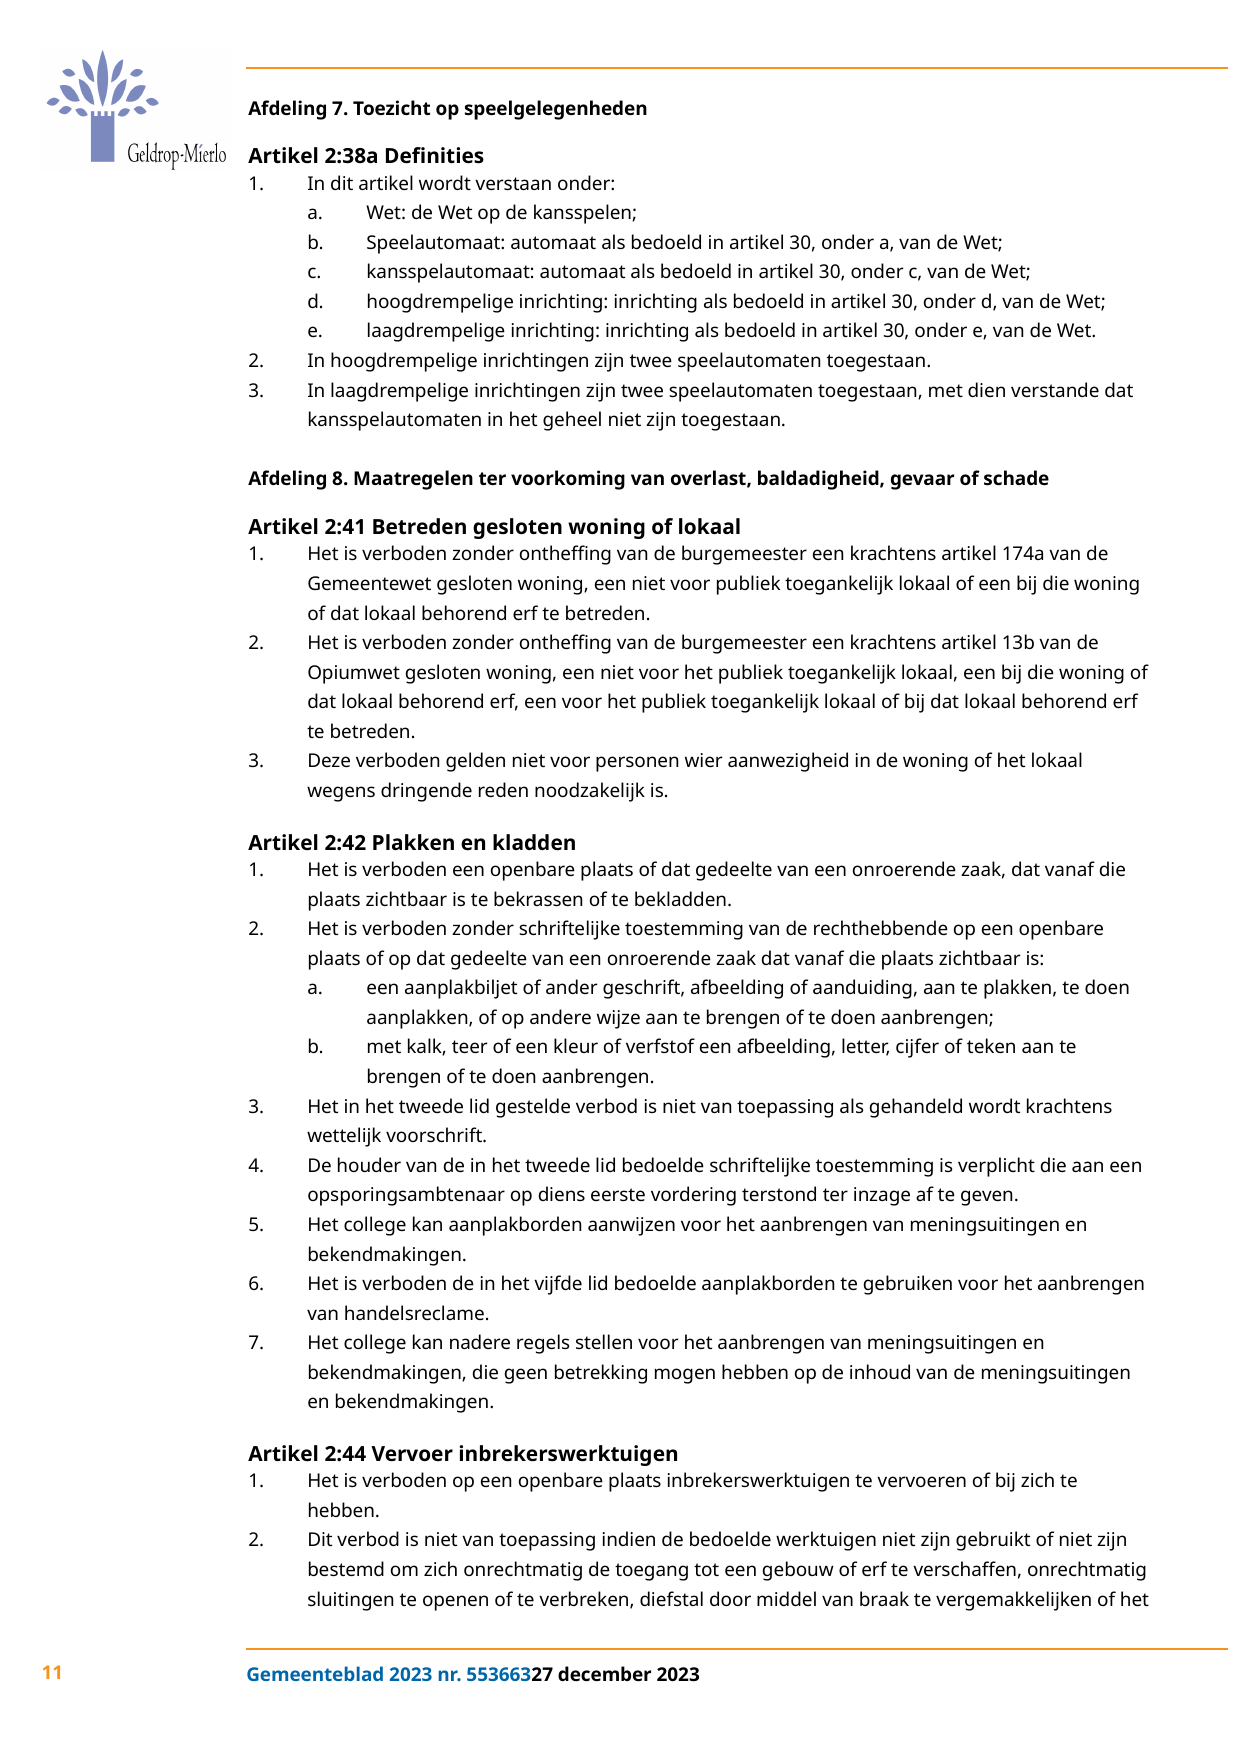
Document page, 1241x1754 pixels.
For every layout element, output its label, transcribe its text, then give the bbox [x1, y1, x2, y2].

text Afdeling 8. Maatregelen ter voorkoming van overlast, baldadigheid, gevaar of schade [248, 466, 1152, 491]
list met kalk, teer of een kleur of verfstof een afbeelding, letter, cijfer of teken aan te brengen of te doen aanbrengen. [307, 1034, 1152, 1089]
list Het college kan nadere regels stellen voor het aanbrengen van meningsuitingen en bekendmakingen, die geen betrekking mogen hebben op de inhoud van de meningsuitingen en bekendmakingen. [248, 1329, 1152, 1414]
list In dit artikel wordt verstaan onder: [248, 170, 1152, 196]
list een aanplakbiljet of ander geschrift, afbeelding of aanduiding, aan te plakken, te doen aanplakken, of op andere wijze aan te brengen of te doen aanbrengen; [307, 974, 1152, 1030]
text Artikel 2:38a Definities [248, 141, 1152, 170]
list hoogdrempelige inrichting: inrichting als bedoeld in artikel 30, onder d, van de Wet; [307, 288, 1152, 314]
list Het is verboden zonder ontheffing van de burgemeester een krachtens artikel 174a van de Gemeentewet gesloten woning, een niet voor publiek toegankelijk lokaal of een bij die woning of dat lokaal behorend erf te betreden. [248, 541, 1152, 626]
list Deze verboden gelden niet voor personen wier aanwezigheid in de woning of het lokaal wegens dringende reden noodzakelijk is. [248, 748, 1152, 803]
text Artikel 2:44 Vervoer inbrekerswerktuigen [248, 1439, 1152, 1467]
list Dit verbod is niet van toepassing indien de bedoelde werktuigen niet zijn gebruikt of niet zijn bestemd om zich onrechtmatig de toegang tot een gebouw of erf te verschaffen, onrechtmatig sluitingen te openen of te verbreken, diefstal door middel van braak te vergemakkelijken of het [248, 1527, 1152, 1612]
text Artikel 2:41 Betreden gesloten woning of lokaal [248, 512, 1152, 541]
list Het is verboden zonder schriftelijke toestemming van de rechthebbende op een openbare plaats of op dat gedeelte van een onroerende zaak dat vanaf die plaats zichtbaar is: [248, 915, 1152, 971]
list Wet: de Wet op de kansspelen; [307, 199, 1152, 225]
list In laagdrempelige inrichtingen zijn twee speelautomaten toegestaan, met dien verstande dat kansspelautomaten in het geheel niet zijn toegestaan. [248, 377, 1152, 432]
list Speelautomaat: automaat als bedoeld in artikel 30, onder a, van de Wet; [307, 229, 1152, 255]
list De houder van de in het tweede lid bedoelde schriftelijke toestemming is verplicht die aan een opsporingsambtenaar op diens eerste vordering terstond ter inzage af te geven. [248, 1152, 1152, 1207]
list Het is verboden een openbare plaats of dat gedeelte van een onroerende zaak, dat vanaf die plaats zichtbaar is te bekrassen of te bekladden. [248, 856, 1152, 911]
list Het is verboden zonder ontheffing van de burgemeester een krachtens artikel 13b van de Opiumwet gesloten woning, een niet voor het publiek toegankelijk lokaal, een bij die woning of dat lokaal behorend erf, een voor het publiek toegankelijk lokaal of bij dat lokaal behorend erf te betreden. [248, 629, 1152, 744]
text Artikel 2:42 Plakken en kladden [248, 828, 1152, 856]
list laagdrempelige inrichting: inrichting als bedoeld in artikel 30, onder e, van de Wet. [307, 318, 1152, 343]
list Het is verboden de in het vijfde lid bedoelde aanplakborden te gebruiken voor het aanbrengen van handelsreclame. [248, 1270, 1152, 1326]
list In hoogdrempelige inrichtingen zijn twee speelautomaten toegestaan. [248, 347, 1152, 373]
list Het is verboden op een openbare plaats inbrekerswerktuigen te vervoeren of bij zich te hebben. [248, 1467, 1152, 1523]
list kansspelautomaat: automaat als bedoeld in artikel 30, onder c, van de Wet; [307, 258, 1152, 284]
list Het in het tweede lid gestelde verbod is niet van toepassing als gehandeld wordt krachtens wettelijk voorschrift. [248, 1093, 1152, 1148]
picture [41, 47, 231, 172]
list Het college kan aanplakborden aanwijzen voor het aanbrengen van meningsuitingen en bekendmakingen. [248, 1211, 1152, 1266]
text Afdeling 7. Toezicht op speelgelegenheden [248, 95, 1152, 121]
